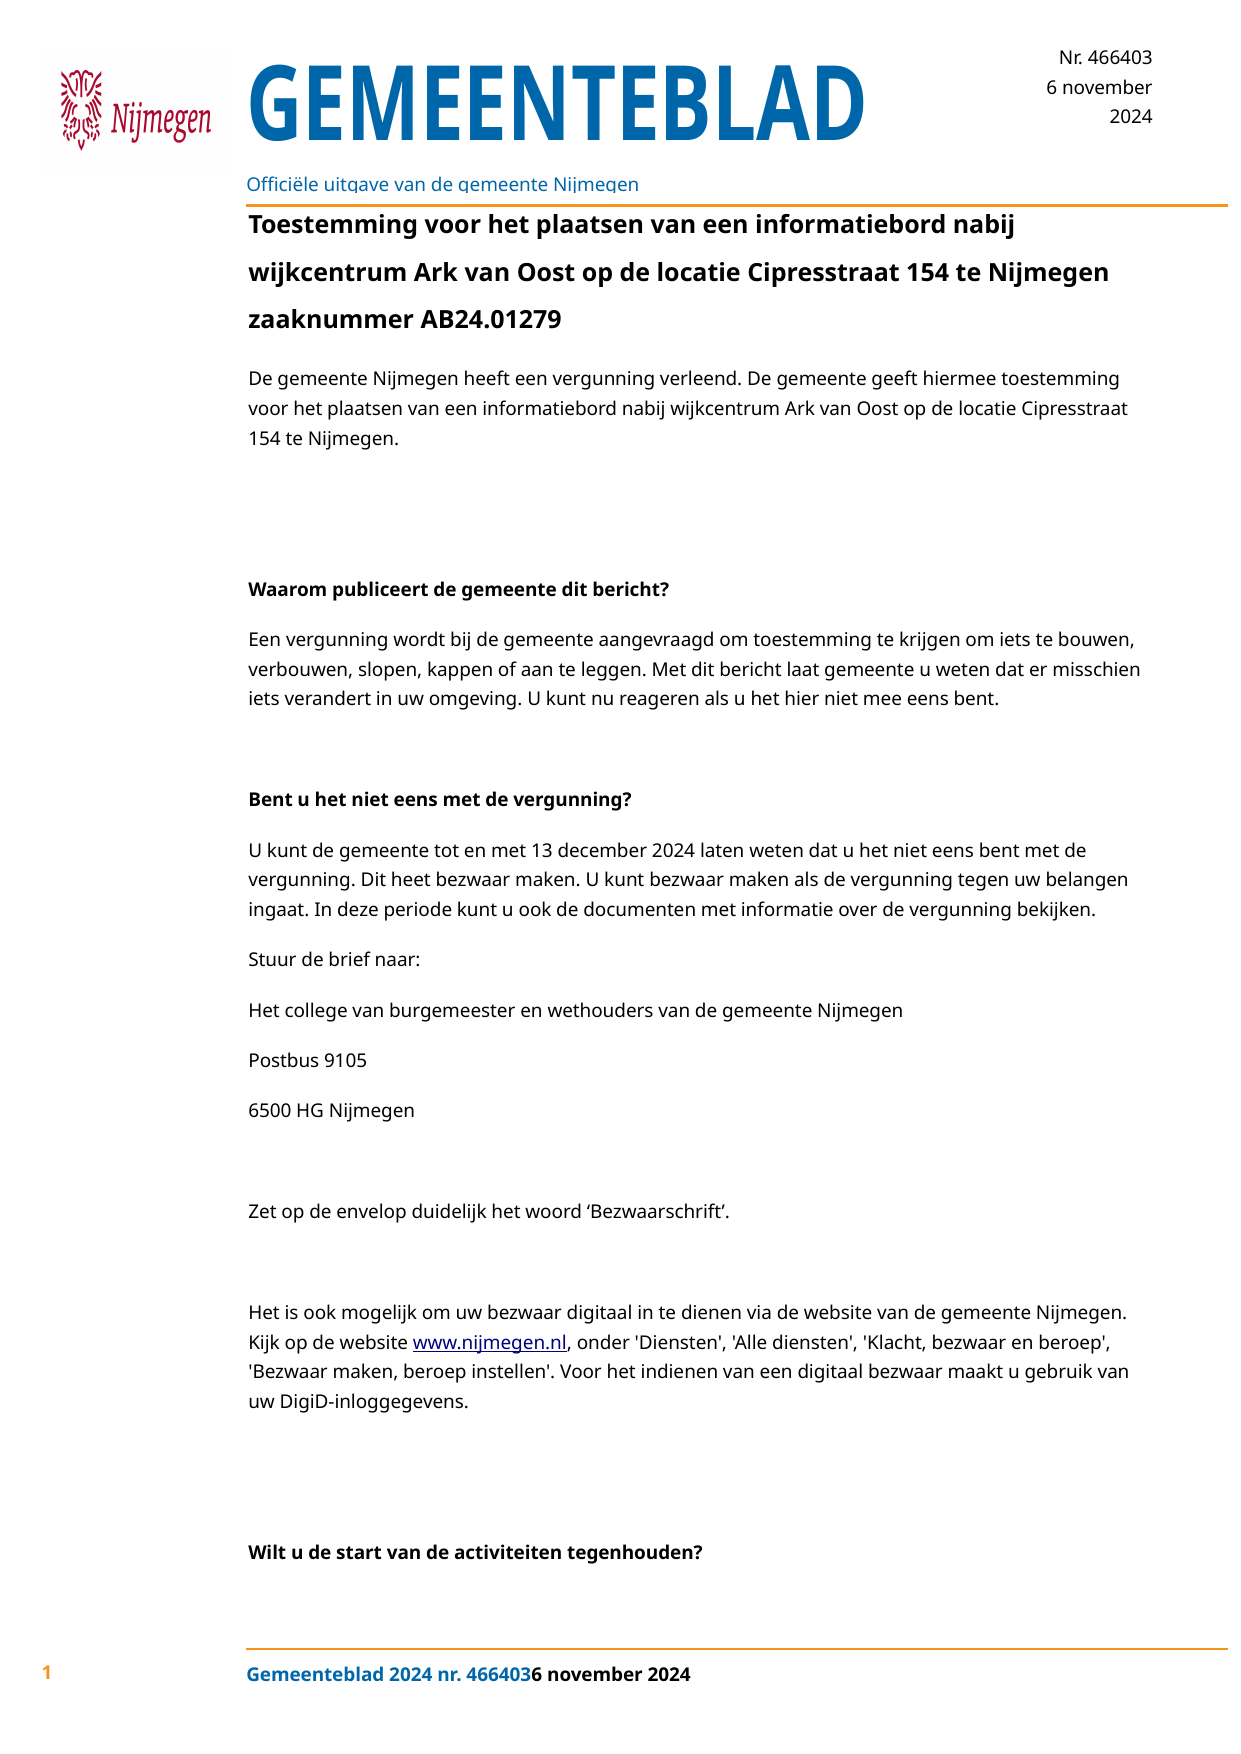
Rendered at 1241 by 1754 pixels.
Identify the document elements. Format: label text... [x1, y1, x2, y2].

text Het is ook mogelijk om uw bezwaar digitaal in te dienen via de website van de gemeente Nijmegen. Kijk op de website www.nijmegen.nl, onder 'Diensten', 'Alle diensten', 'Klacht, bezwaar en beroep', 'Bezwaar maken, beroep instellen'. Voor het indienen van een digitaal bezwaar maakt u gebruik van uw DigiD-inloggegevens. [248, 1299, 1152, 1414]
text 6500 HG Nijmegen [248, 1098, 1152, 1123]
text Postbus 9105 [248, 1047, 1152, 1073]
text Waarom publiceert de gemeente dit bericht? [248, 576, 1152, 602]
text Het college van burgemeester en wethouders van de gemeente Nijmegen [248, 997, 1152, 1022]
text Wilt u de start van de activiteiten tegenhouden? [248, 1539, 1152, 1565]
text Stuur de brief naar: [248, 946, 1152, 972]
picture [41, 47, 231, 172]
text Een vergunning wordt bij de gemeente aangevraagd om toestemming te krijgen om iets te bouwen, verbouwen, slopen, kappen of aan te leggen. Met dit bericht laat gemeente u weten dat er misschien iets verandert in uw omgeving. U kunt nu reageren als u het hier niet mee eens bent. [248, 626, 1152, 711]
text U kunt de gemeente tot en met 13 december 2024 laten weten dat u het niet eens bent met de vergunning. Dit heet bezwaar maken. U kunt bezwaar maken als de vergunning tegen uw belangen ingaat. In deze periode kunt u ook de documenten met informatie over de vergunning bekijken. [248, 837, 1152, 922]
text De gemeente Nijmegen heeft een vergunning verleend. De gemeente geeft hiermee toestemming voor het plaatsen van een informatiebord nabij wijkcentrum Ark van Oost op de locatie Cipresstraat 154 te Nijmegen. [248, 366, 1152, 450]
text Bent u het niet eens met de vergunning? [248, 786, 1152, 812]
text Zet op de envelop duidelijk het woord ‘Bezwaarschrift’. [248, 1198, 1152, 1224]
text Toestemming voor het plaatsen van een informatiebord nabij wijkcentrum Ark van Oost op de locatie Cipresstraat 154 te Nijmegen zaaknummer AB24.01279 [248, 207, 1152, 336]
